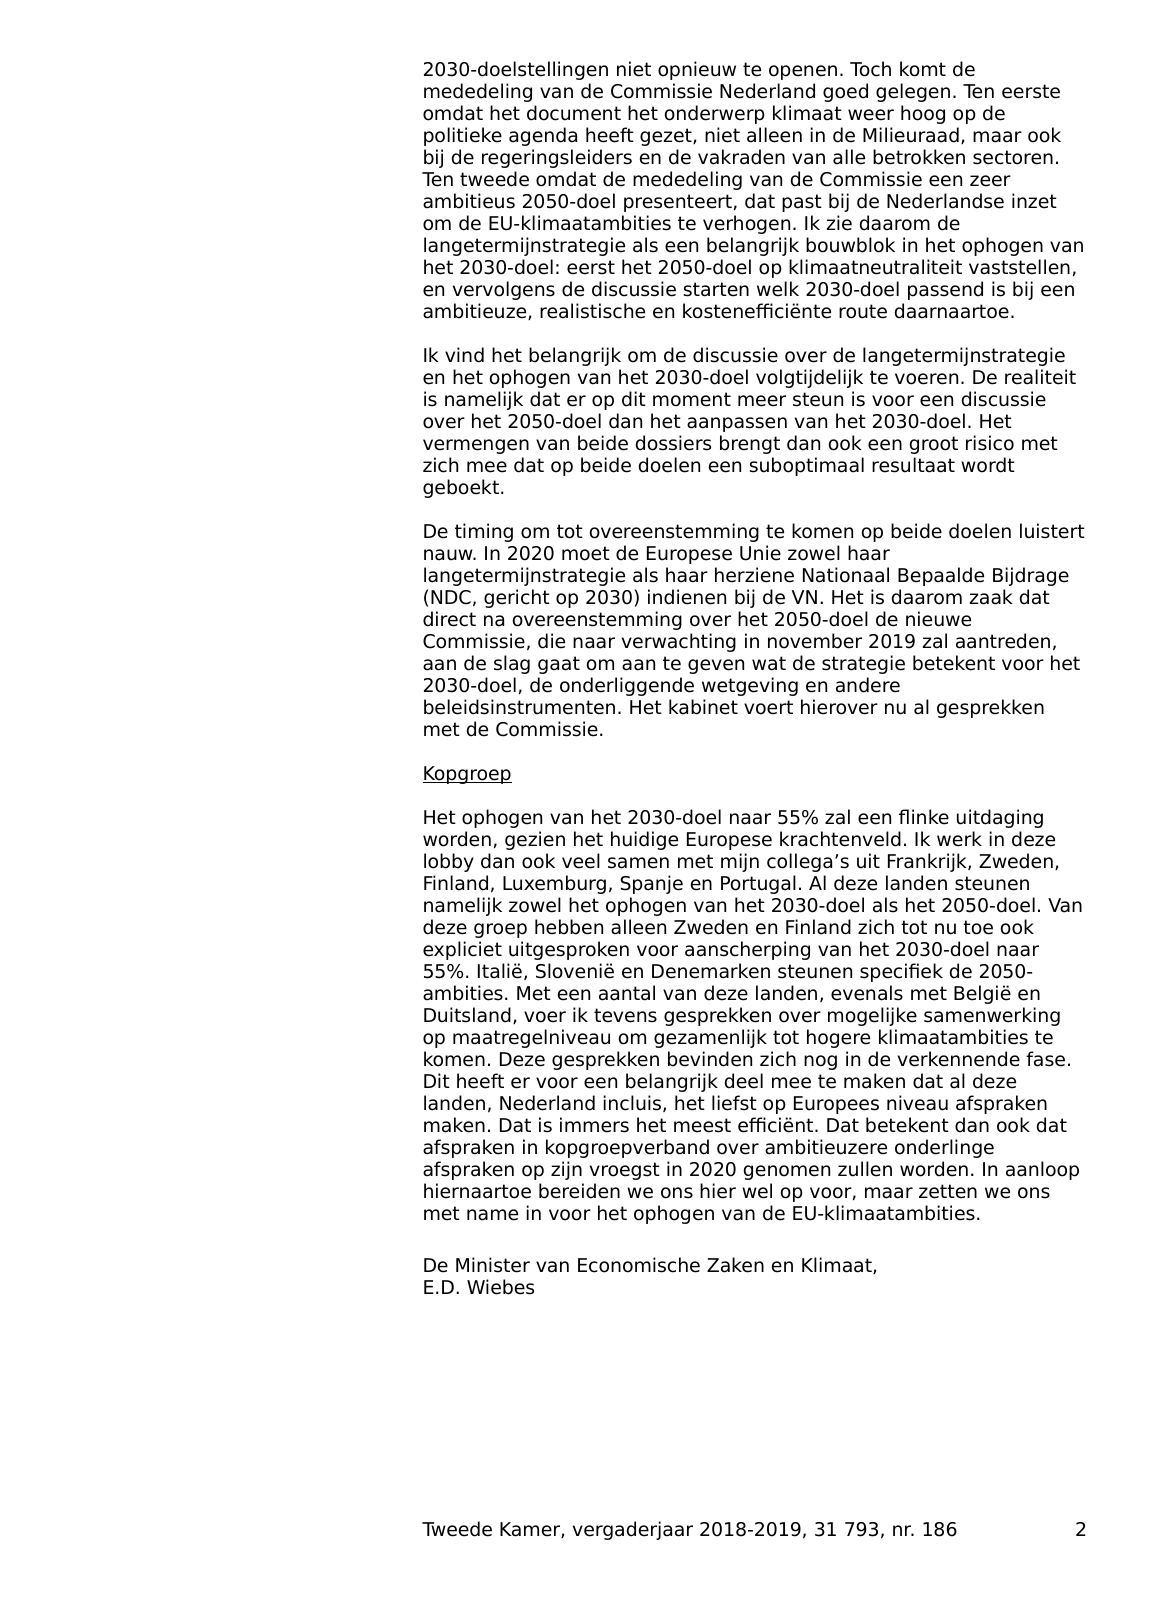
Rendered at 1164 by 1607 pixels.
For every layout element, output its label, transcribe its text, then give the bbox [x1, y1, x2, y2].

text Het ophogen van het 2030-doel naar 55% zal een flinke uitdaging worden, gezien het huidige Europese krachtenveld. Ik werk in deze lobby dan ook veel samen met mijn collega’s uit Frankrijk, Zweden, Finland, Luxemburg, Spanje en Portugal. Al deze landen steunen namelijk zowel het ophogen van het 2030-doel als het 2050-doel. Van deze groep hebben alleen Zweden en Finland zich tot nu toe ook expliciet uitgesproken voor aanscherping van het 2030-doel naar 55%. Italië, Slovenië en Denemarken steunen specifiek de 2050-ambities. Met een aantal van deze landen, evenals met België en Duitsland, voer ik tevens gesprekken over mogelijke samenwerking op maatregelniveau om gezamenlijk tot hogere klimaatambities te komen. Deze gesprekken bevinden zich nog in de verkennende fase. Dit heeft er voor een belangrijk deel mee te maken dat al deze landen, Nederland incluis, het liefst op Europees niveau afspraken maken. Dat is immers het meest efficiënt. Dat betekent dan ook dat afspraken in kopgroepverband over ambitieuzere onderlinge afspraken op zijn vroegst in 2020 genomen zullen worden. In aanloop hiernaartoe bereiden we ons hier wel op voor, maar zetten we ons met name in voor het ophogen van de EU-klimaatambities. [422, 807, 1087, 1225]
text Ik vind het belangrijk om de discussie over de langetermijnstrategie en het ophogen van het 2030-doel volgtijdelijk te voeren. De realiteit is namelijk dat er op dit moment meer steun is voor een discussie over het 2050-doel dan het aanpassen van het 2030-doel. Het vermengen van beide dossiers brengt dan ook een groot risico met zich mee dat op beide doelen een suboptimaal resultaat wordt geboekt. [422, 345, 1087, 499]
subtitle Kopgroep [422, 763, 1087, 785]
text 2030-doelstellingen niet opnieuw te openen. Toch komt de mededeling van de Commissie Nederland goed gelegen. Ten eerste omdat het document het onderwerp klimaat weer hoog op de politieke agenda heeft gezet, niet alleen in de Milieuraad, maar ook bij de regeringsleiders en de vakraden van alle betrokken sectoren. Ten tweede omdat de mededeling van de Commissie een zeer ambitieus 2050-doel presenteert, dat past bij de Nederlandse inzet om de EU-klimaatambities te verhogen. Ik zie daarom de langetermijnstrategie als een belangrijk bouwblok in het ophogen van het 2030-doel: eerst het 2050-doel op klimaatneutraliteit vaststellen, en vervolgens de discussie starten welk 2030-doel passend is bij een ambitieuze, realistische en kostenefficiënte route daarnaartoe. [422, 59, 1087, 323]
text De timing om tot overeenstemming te komen op beide doelen luistert nauw. In 2020 moet de Europese Unie zowel haar langetermijnstrategie als haar herziene Nationaal Bepaalde Bijdrage (NDC, gericht op 2030) indienen bij de VN. Het is daarom zaak dat direct na overeenstemming over het 2050-doel de nieuwe Commissie, die naar verwachting in november 2019 zal aantreden, aan de slag gaat om aan te geven wat de strategie betekent voor het 2030-doel, de onderliggende wetgeving en andere beleidsinstrumenten. Het kabinet voert hierover nu al gesprekken met de Commissie. [422, 521, 1087, 741]
text De Minister van Economische Zaken en Klimaat, E.D. Wiebes [422, 1255, 1087, 1299]
